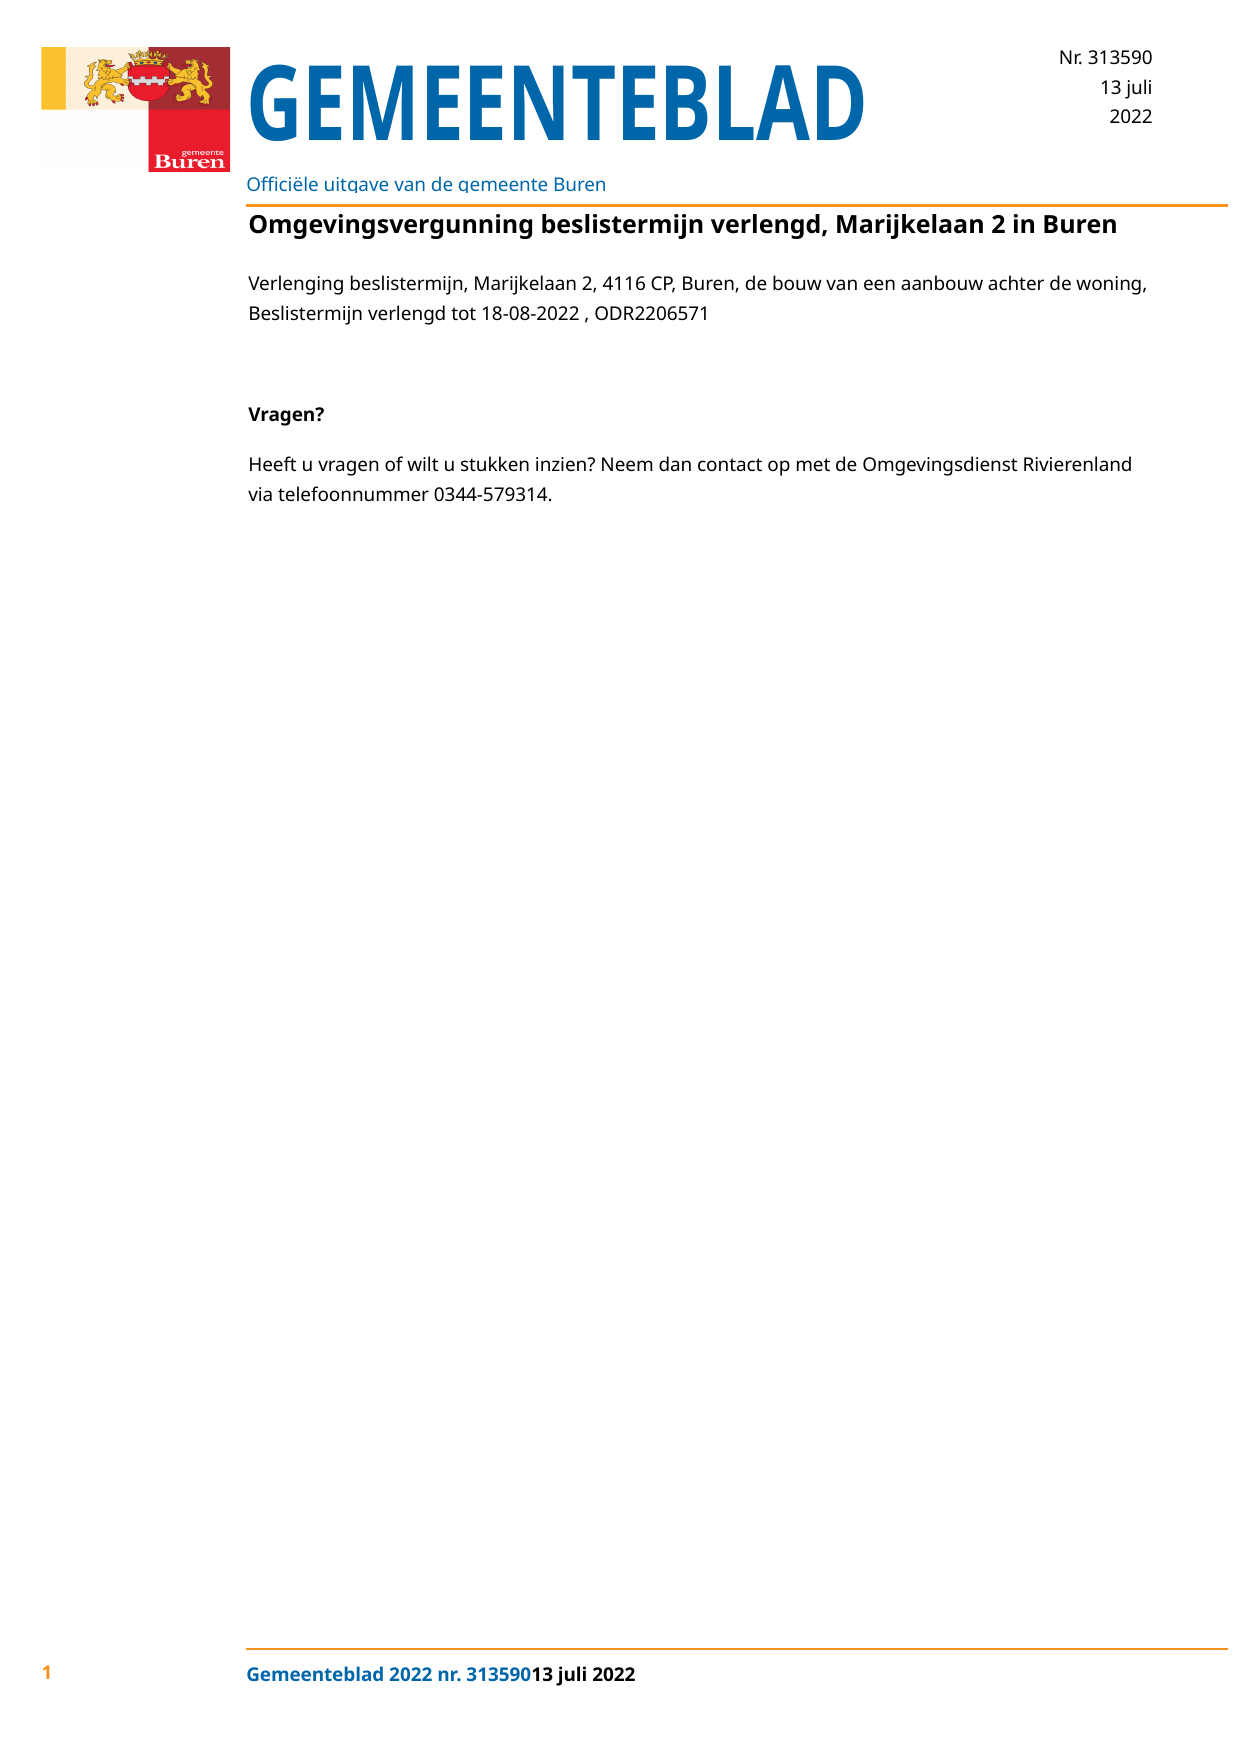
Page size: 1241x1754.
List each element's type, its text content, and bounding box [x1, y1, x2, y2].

text Heeft u vragen of wilt u stukken inzien? Neem dan contact op met de Omgevingsdienst Rivierenland via telefoonnummer 0344-579314. [248, 451, 1152, 506]
text Verlenging beslistermijn, Marijkelaan 2, 4116 CP, Buren, de bouw van een aanbouw achter de woning, Beslistermijn verlengd tot 18-08-2022 , ODR2206571 [248, 270, 1152, 326]
text Vragen? [248, 401, 1152, 426]
text Omgevingsvergunning beslistermijn verlengd, Marijkelaan 2 in Buren [248, 207, 1152, 241]
picture [41, 47, 231, 172]
